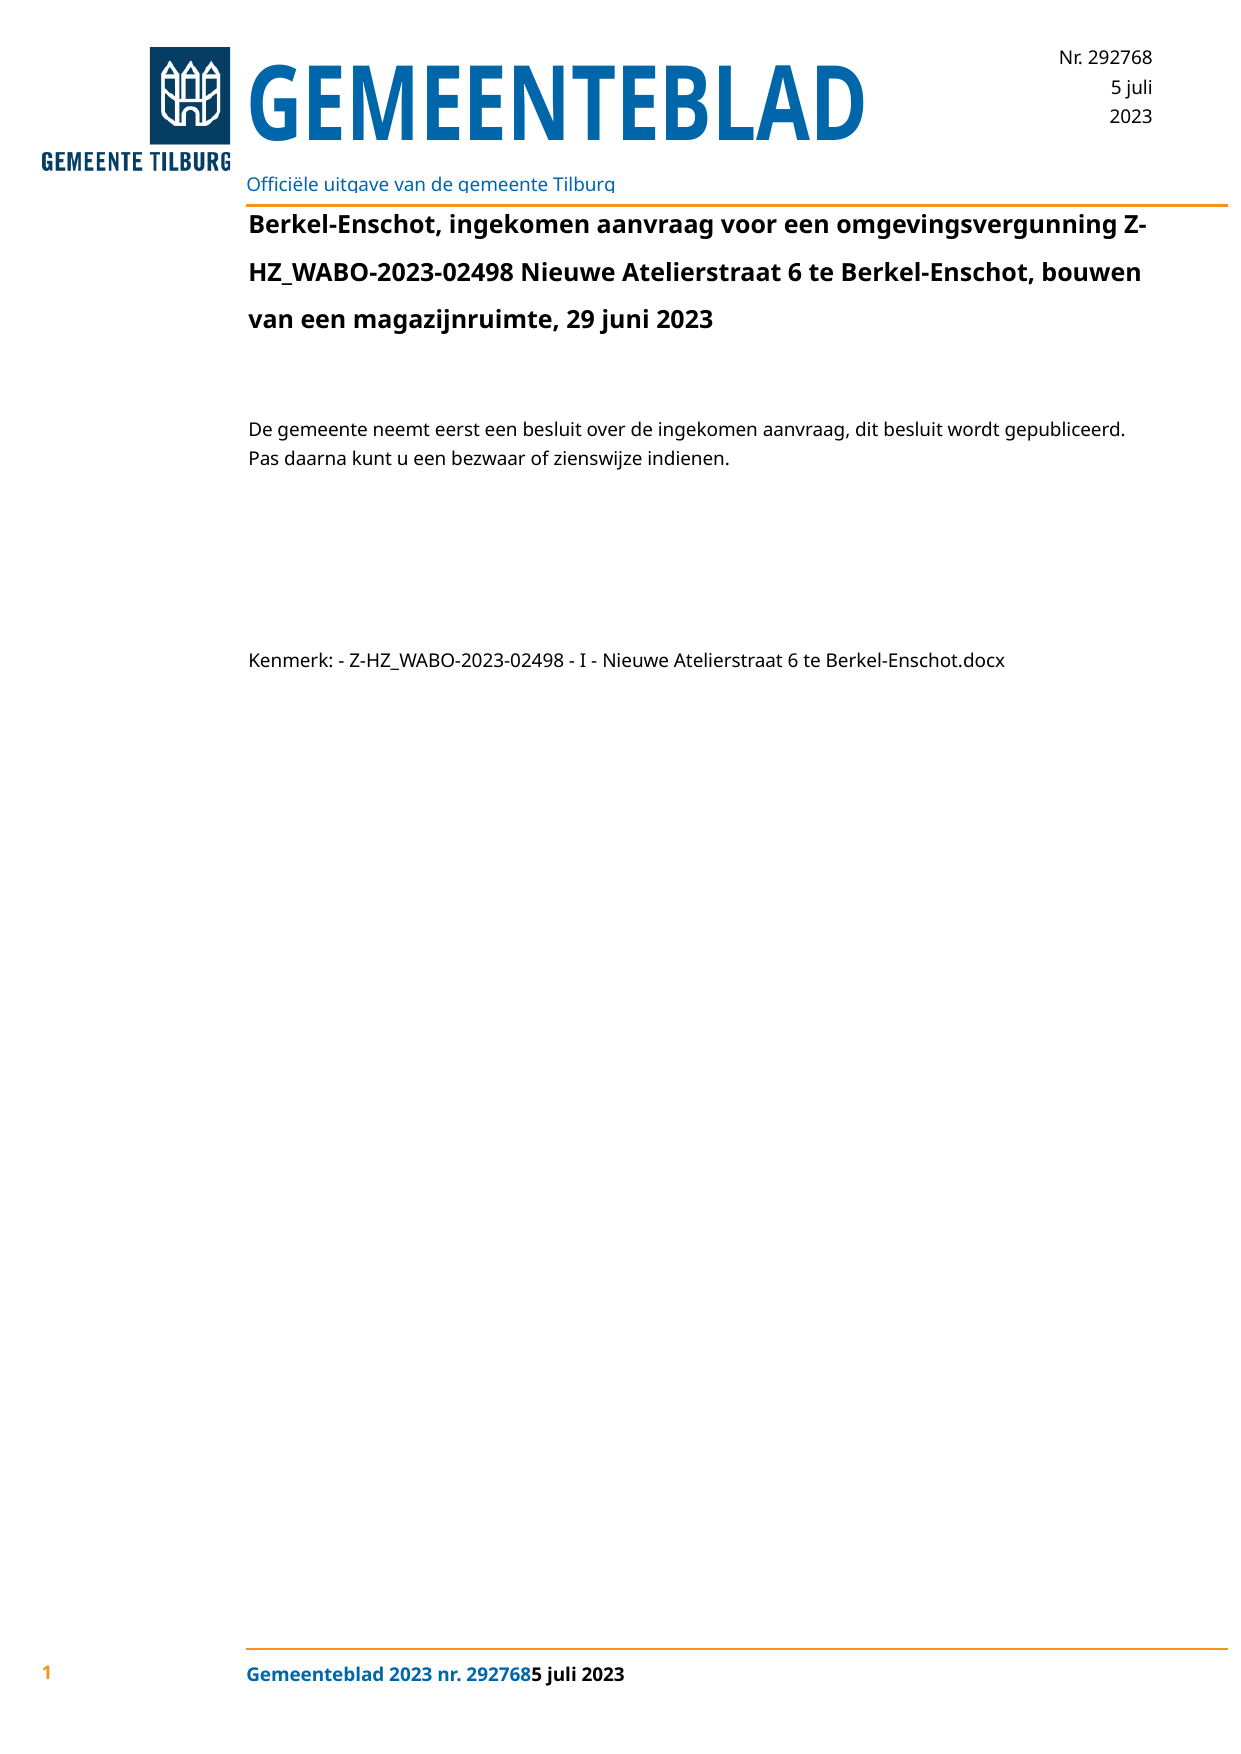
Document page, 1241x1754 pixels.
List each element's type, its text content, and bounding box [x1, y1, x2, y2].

text Berkel-Enschot, ingekomen aanvraag voor een omgevingsvergunning Z-HZ_WABO-2023-02498 Nieuwe Atelierstraat 6 te Berkel-Enschot, bouwen van een magazijnruimte, 29 juni 2023 [248, 207, 1152, 336]
text De gemeente neemt eerst een besluit over de ingekomen aanvraag, dit besluit wordt gepubliceerd. Pas daarna kunt u een bezwaar of zienswijze indienen. [248, 416, 1152, 471]
text Kenmerk: - Z-HZ_WABO-2023-02498 - I - Nieuwe Atelierstraat 6 te Berkel-Enschot.docx [248, 647, 1152, 673]
picture [41, 47, 231, 172]
